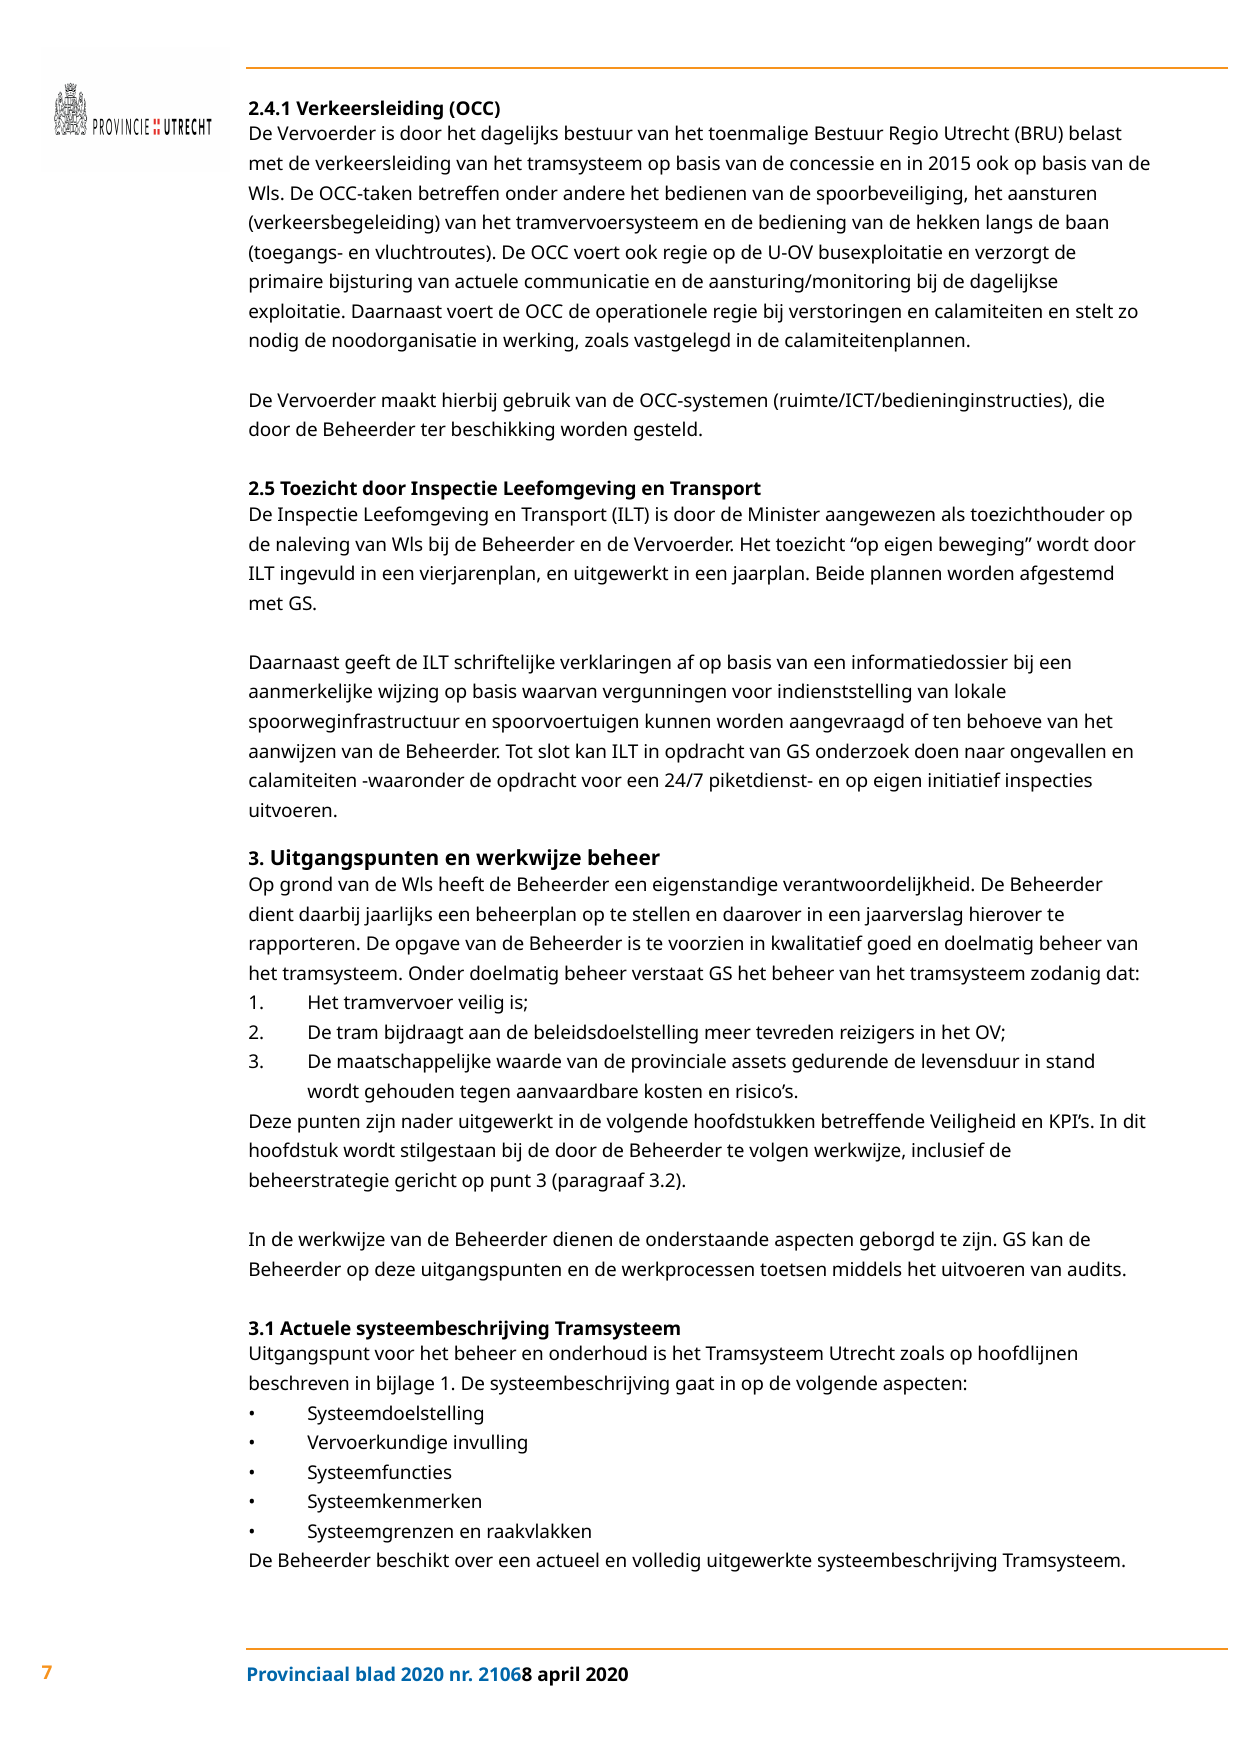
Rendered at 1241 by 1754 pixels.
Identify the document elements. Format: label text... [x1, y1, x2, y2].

text 3. Uitgangspunten en werkwijze beheer [248, 843, 1152, 871]
text In de werkwijze van de Beheerder dienen de onderstaande aspecten geborgd te zijn. GS kan de Beheerder op deze uitgangspunten en de werkprocessen toetsen middels het uitvoeren van audits. [248, 1226, 1152, 1281]
text De Vervoerder is door het dagelijks bestuur van het toenmalige Bestuur Regio Utrecht (BRU) belast met de verkeersleiding van het tramsysteem op basis van de concessie en in 2015 ook op basis van de Wls. De OCC-taken betreffen onder andere het bedienen van de spoorbeveiliging, het aansturen (verkeersbegeleiding) van het tramvervoersysteem en de bediening van de hekken langs de baan (toegangs- en vluchtroutes). De OCC voert ook regie op de U-OV busexploitatie en verzorgt de primaire bijsturing van actuele communicatie en de aansturing/monitoring bij de dagelijkse exploitatie. Daarnaast voert de OCC de operationele regie bij verstoringen en calamiteiten en stelt zo nodig de noodorganisatie in werking, zoals vastgelegd in de calamiteitenplannen. [248, 121, 1152, 353]
list Het tramvervoer veilig is; [248, 989, 1152, 1015]
text Op grond van de Wls heeft de Beheerder een eigenstandige verantwoordelijkheid. De Beheerder dient daarbij jaarlijks een beheerplan op te stellen en daarover in een jaarverslag hierover te rapporteren. De opgave van de Beheerder is te voorzien in kwalitatief goed en doelmatig beheer van het tramsysteem. Onder doelmatig beheer verstaat GS het beheer van het tramsysteem zodanig dat: [248, 871, 1152, 986]
text De Vervoerder maakt hierbij gebruik van de OCC-systemen (ruimte/ICT/bedieninginstructies), die door de Beheerder ter beschikking worden gesteld. [248, 387, 1152, 442]
picture [41, 47, 231, 172]
text 2.4.1 Verkeersleiding (OCC) [248, 95, 1152, 121]
text Deze punten zijn nader uitgewerkt in de volgende hoofdstukken betreffende Veiligheid en KPI’s. In dit hoofdstuk wordt stilgestaan bij de door de Beheerder te volgen werkwijze, inclusief de beheerstrategie gericht op punt 3 (paragraaf 3.2). [248, 1108, 1152, 1193]
text Daarnaast geeft de ILT schriftelijke verklaringen af op basis van een informatiedossier bij een aanmerkelijke wijzing op basis waarvan vergunningen voor indienststelling van lokale spoorweginfrastructuur en spoorvoertuigen kunnen worden aangevraagd of ten behoeve van het aanwijzen van de Beheerder. Tot slot kan ILT in opdracht van GS onderzoek doen naar ongevallen en calamiteiten -waaronder de opdracht voor een 24/7 piketdienst- en op eigen initiatief inspecties uitvoeren. [248, 649, 1152, 823]
text De Inspectie Leefomgeving en Transport (ILT) is door de Minister aangewezen als toezichthouder op de naleving van Wls bij de Beheerder en de Vervoerder. Het toezicht “op eigen beweging” wordt door ILT ingevuld in een vierjarenplan, en uitgewerkt in een jaarplan. Beide plannen worden afgestemd met GS. [248, 501, 1152, 616]
text 2.5 Toezicht door Inspectie Leefomgeving en Transport [248, 476, 1152, 501]
list Systeemdoelstelling [248, 1400, 1152, 1426]
list De maatschappelijke waarde van de provinciale assets gedurende de levensduur in stand wordt gehouden tegen aanvaardbare kosten en risico’s. [248, 1049, 1152, 1104]
text 3.1 Actuele systeembeschrijving Tramsysteem [248, 1315, 1152, 1341]
list Systeemkenmerken [248, 1488, 1152, 1514]
list Systeemgrenzen en raakvlakken [248, 1518, 1152, 1544]
list De tram bijdraagt aan de beleidsdoelstelling meer tevreden reizigers in het OV; [248, 1019, 1152, 1045]
text Uitgangspunt voor het beheer en onderhoud is het Tramsysteem Utrecht zoals op hoofdlijnen beschreven in bijlage 1. De systeembeschrijving gaat in op de volgende aspecten: [248, 1341, 1152, 1396]
text De Beheerder beschikt over een actueel en volledig uitgewerkte systeembeschrijving Tramsysteem. [248, 1548, 1152, 1573]
list Systeemfuncties [248, 1459, 1152, 1485]
list Vervoerkundige invulling [248, 1429, 1152, 1455]
